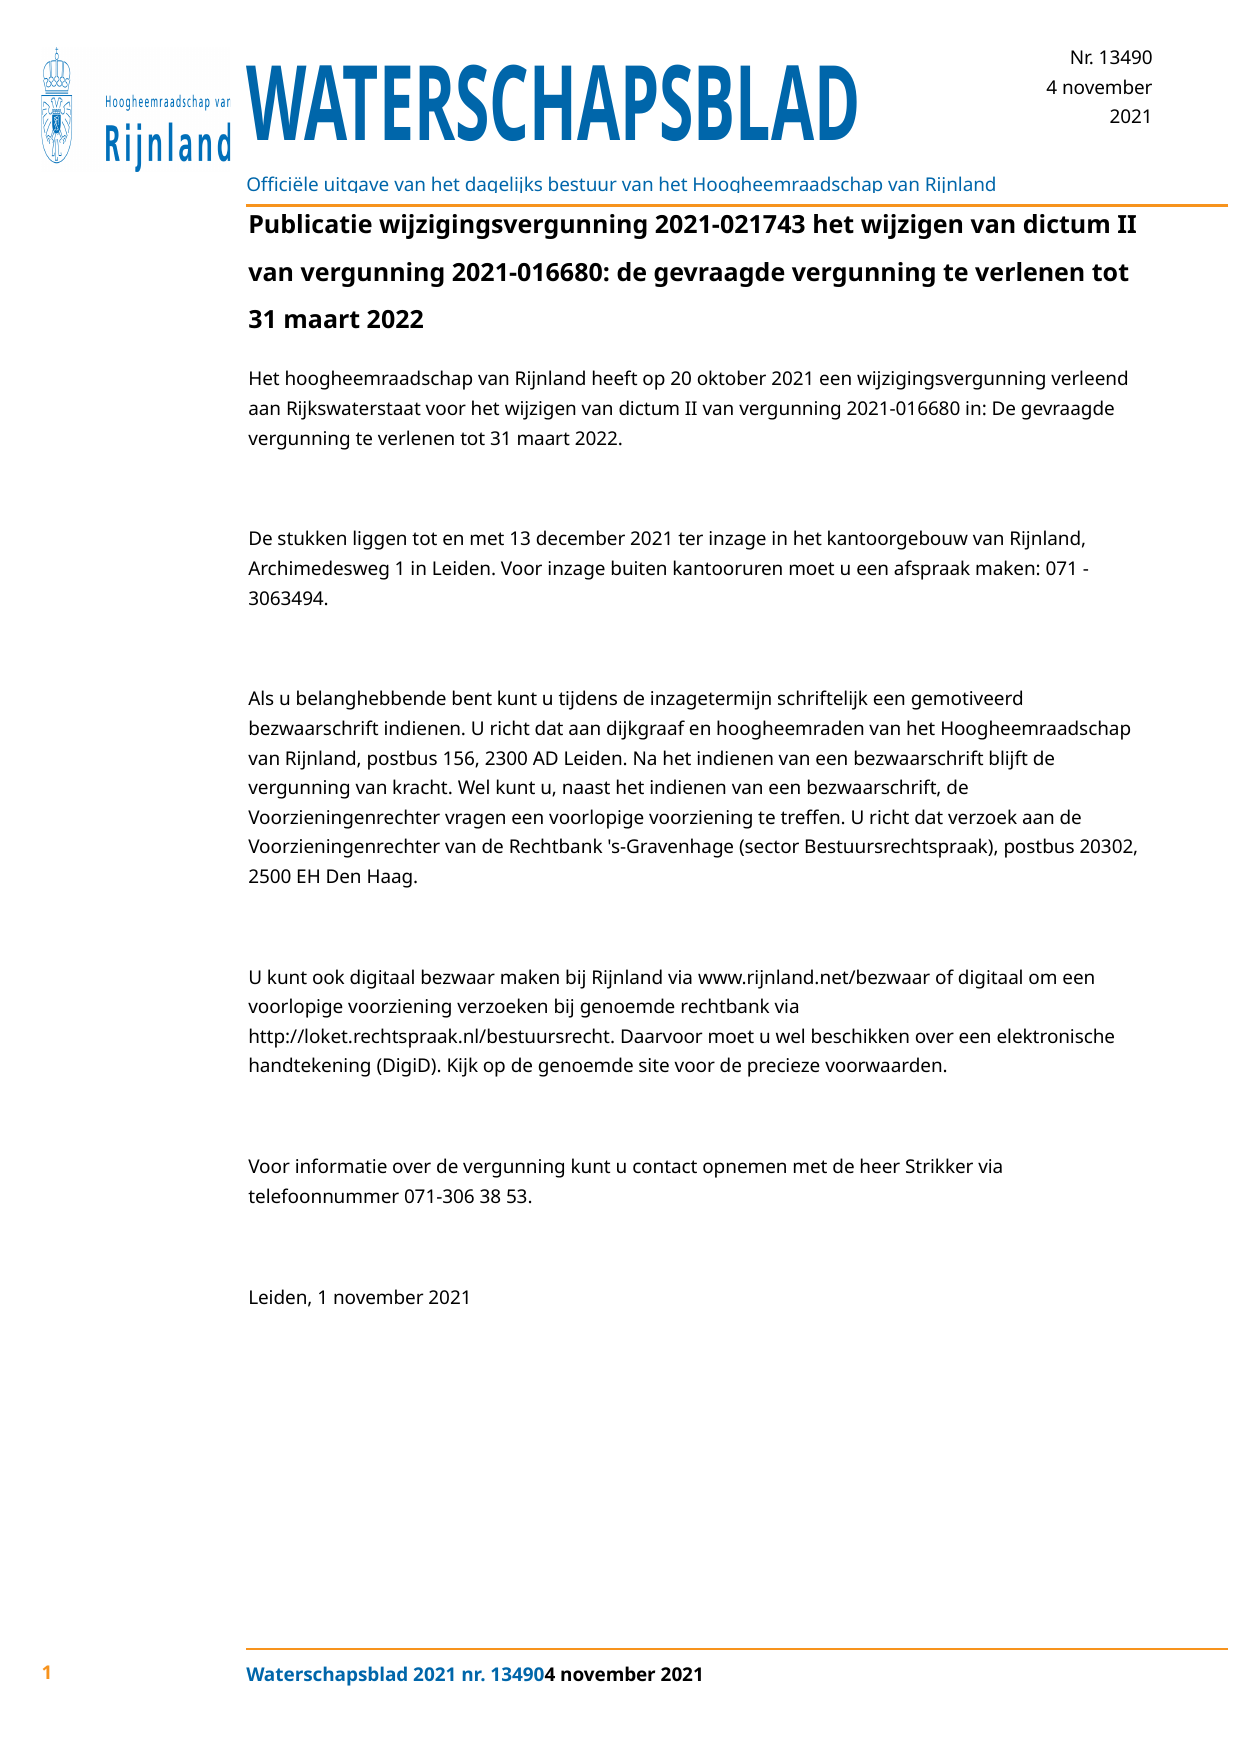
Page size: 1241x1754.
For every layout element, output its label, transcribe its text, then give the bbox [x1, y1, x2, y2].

text Leiden, 1 november 2021 [248, 1284, 1152, 1309]
text Als u belanghebbende bent kunt u tijdens de inzagetermijn schriftelijk een gemotiveerd bezwaarschrift indienen. U richt dat aan dijkgraaf en hoogheemraden van het Hoogheemraadschap van Rijnland, postbus 156, 2300 AD Leiden. Na het indienen van een bezwaarschrift blijft de vergunning van kracht. Wel kunt u, naast het indienen van een bezwaarschrift, de Voorzieningenrechter vragen een voorlopige voorziening te treffen. U richt dat verzoek aan de Voorzieningenrechter van de Rechtbank 's-Gravenhage (sector Bestuursrechtspraak), postbus 20302, 2500 EH Den Haag. [248, 686, 1152, 889]
picture [41, 47, 231, 172]
text Het hoogheemraadschap van Rijnland heeft op 20 oktober 2021 een wijzigingsvergunning verleend aan Rijkswaterstaat voor het wijzigen van dictum II van vergunning 2021-016680 in: De gevraagde vergunning te verlenen tot 31 maart 2022. [248, 366, 1152, 450]
text Voor informatie over de vergunning kunt u contact opnemen met de heer Strikker via telefoonnummer 071-306 38 53. [248, 1153, 1152, 1209]
text Publicatie wijzigingsvergunning 2021-021743 het wijzigen van dictum II van vergunning 2021-016680: de gevraagde vergunning te verlenen tot 31 maart 2022 [248, 207, 1152, 336]
text De stukken liggen tot en met 13 december 2021 ter inzage in het kantoorgebouw van Rijnland, Archimedesweg 1 in Leiden. Voor inzage buiten kantooruren moet u een afspraak maken: 071 - 3063494. [248, 526, 1152, 610]
text U kunt ook digitaal bezwaar maken bij Rijnland via www.rijnland.net/bezwaar of digitaal om een voorlopige voorziening verzoeken bij genoemde rechtbank via http://loket.rechtspraak.nl/bestuursrecht. Daarvoor moet u wel beschikken over een elektronische handtekening (DigiD). Kijk op de genoemde site voor de precieze voorwaarden. [248, 964, 1152, 1078]
